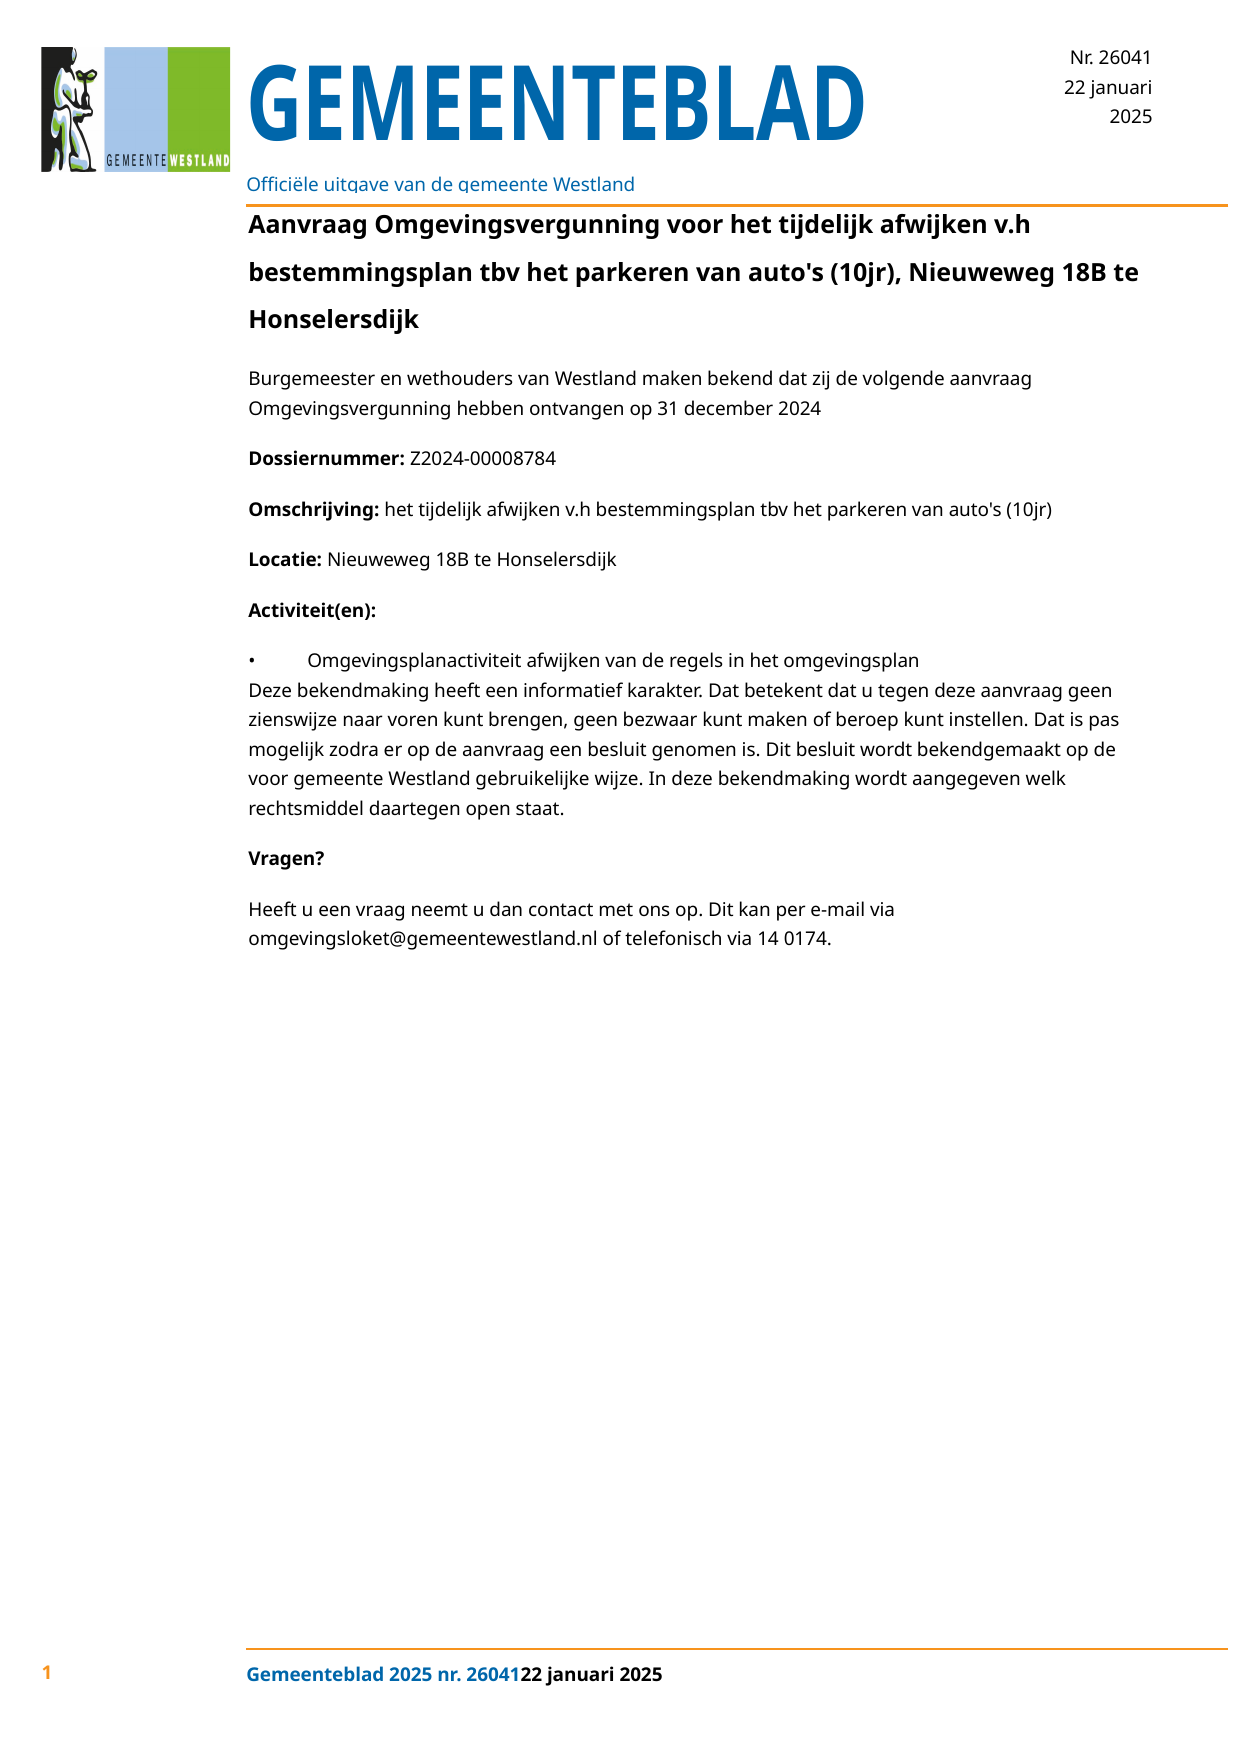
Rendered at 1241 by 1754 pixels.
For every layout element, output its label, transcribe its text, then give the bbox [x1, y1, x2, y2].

text Aanvraag Omgevingsvergunning voor het tijdelijk afwijken v.h bestemmingsplan tbv het parkeren van auto's (10jr), Nieuweweg 18B te Honselersdijk [248, 207, 1152, 336]
text Deze bekendmaking heeft een informatief karakter. Dat betekent dat u tegen deze aanvraag geen zienswijze naar voren kunt brengen, geen bezwaar kunt maken of beroep kunt instellen. Dat is pas mogelijk zodra er op de aanvraag een besluit genomen is. Dit besluit wordt bekendgemaakt op de voor gemeente Westland gebruikelijke wijze. In deze bekendmaking wordt aangegeven welk rechtsmiddel daartegen open staat. [248, 677, 1152, 821]
text Activiteit(en): [248, 597, 1152, 622]
text Omschrijving: het tijdelijk afwijken v.h bestemmingsplan tbv het parkeren van auto's (10jr) [248, 496, 1152, 522]
text Heeft u een vraag neemt u dan contact met ons op. Dit kan per e-mail via omgevingsloket@gemeentewestland.nl of telefonisch via 14 0174. [248, 896, 1152, 951]
text Locatie: Nieuweweg 18B te Honselersdijk [248, 546, 1152, 572]
text Dossiernummer: Z2024-00008784 [248, 446, 1152, 471]
picture [41, 47, 231, 172]
list Omgevingsplanactiviteit afwijken van de regels in het omgevingsplan [248, 647, 1152, 673]
text Burgemeester en wethouders van Westland maken bekend dat zij de volgende aanvraag Omgevingsvergunning hebben ontvangen op 31 december 2024 [248, 366, 1152, 421]
text Vragen? [248, 846, 1152, 871]
